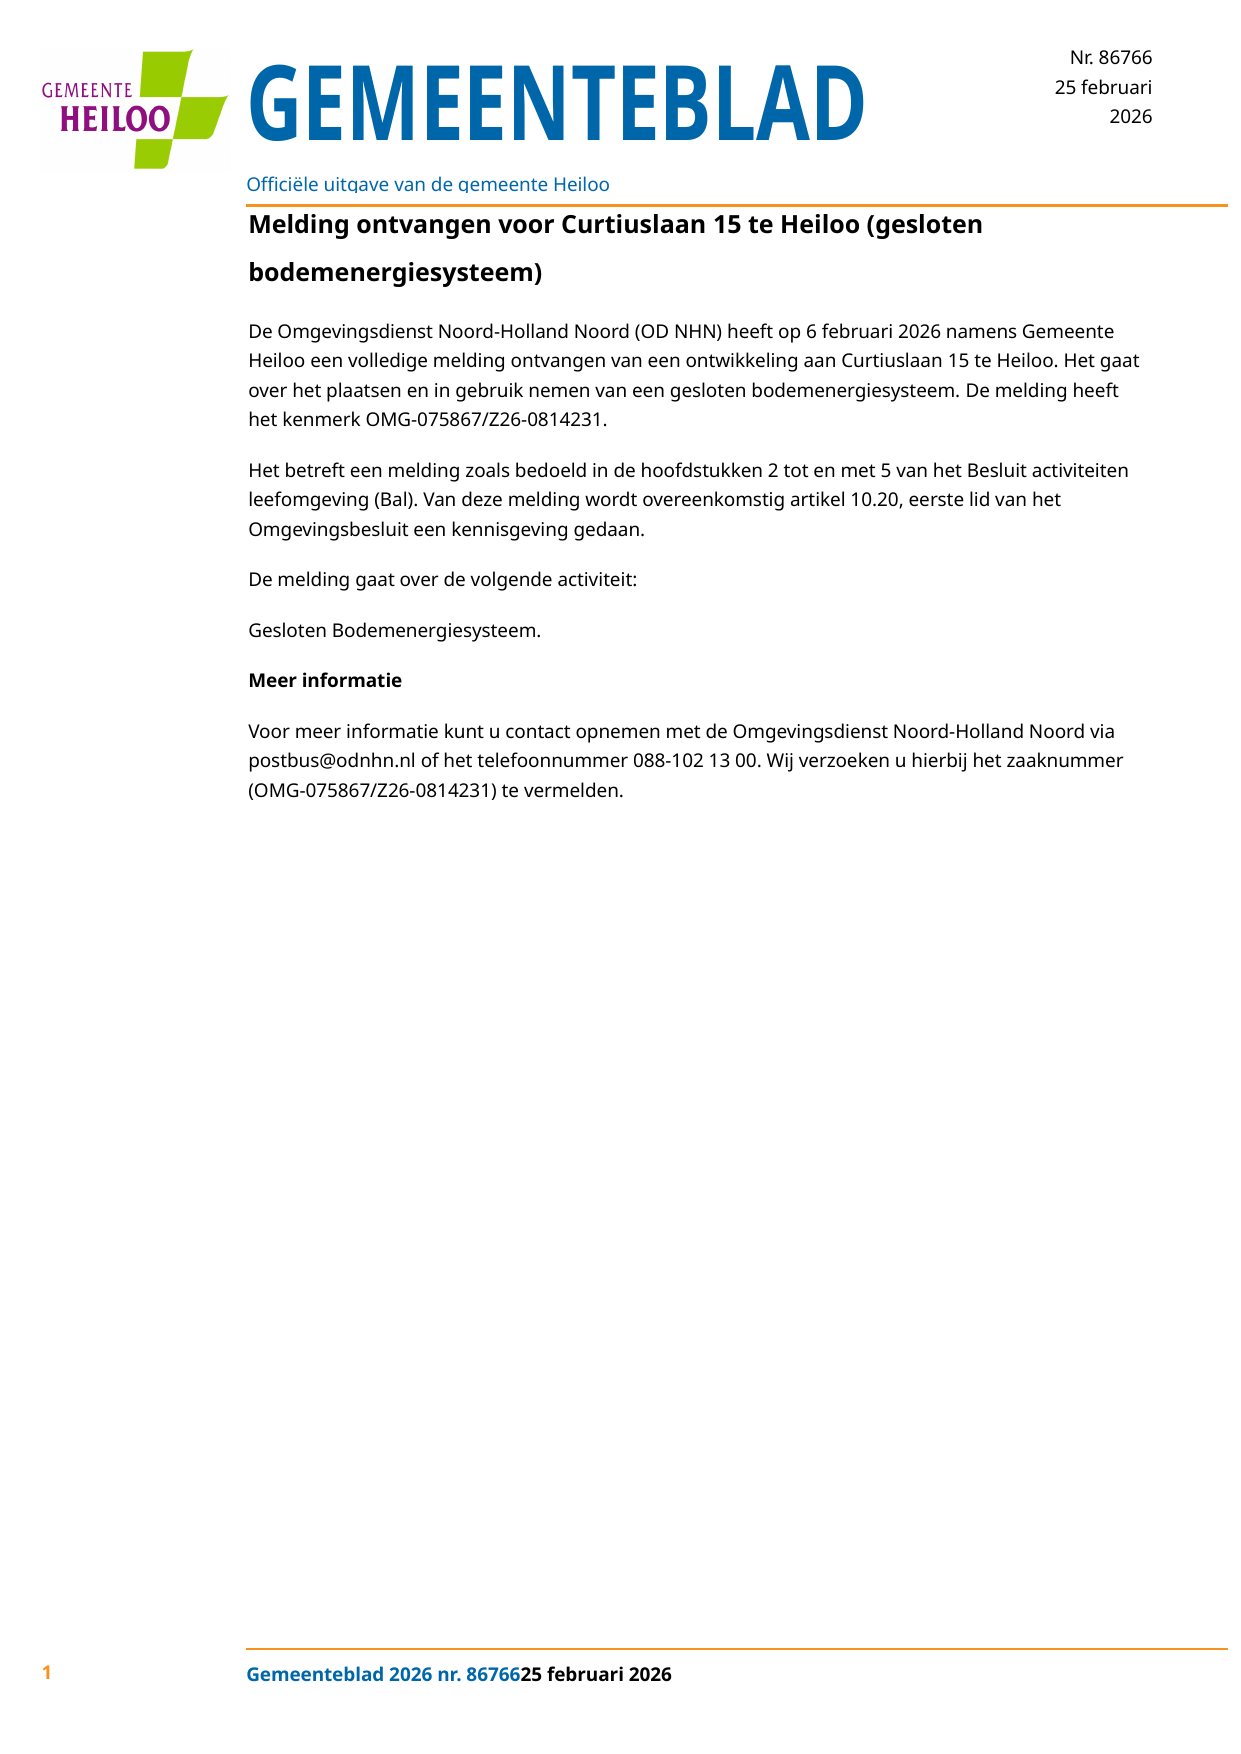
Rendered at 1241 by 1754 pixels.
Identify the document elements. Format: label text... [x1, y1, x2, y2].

text Het betreft een melding zoals bedoeld in de hoofdstukken 2 tot en met 5 van het Besluit activiteiten leefomgeving (Bal). Van deze melding wordt overeenkomstig artikel 10.20, eerste lid van het Omgevingsbesluit een kennisgeving gedaan. [248, 457, 1152, 542]
text Gesloten Bodemenergiesysteem. [248, 617, 1152, 643]
text Voor meer informatie kunt u contact opnemen met de Omgevingsdienst Noord-Holland Noord via postbus@odnhn.nl of het telefoonnummer 088-102 13 00. Wij verzoeken u hierbij het zaaknummer (OMG-075867/Z26-0814231) te vermelden. [248, 718, 1152, 803]
picture [41, 47, 231, 172]
text Meer informatie [248, 667, 1152, 693]
text Melding ontvangen voor Curtiuslaan 15 te Heiloo (gesloten bodemenergiesysteem) [248, 207, 1152, 288]
text De melding gaat over de volgende activiteit: [248, 567, 1152, 592]
text De Omgevingsdienst Noord-Holland Noord (OD NHN) heeft op 6 februari 2026 namens Gemeente Heiloo een volledige melding ontvangen van een ontwikkeling aan Curtiuslaan 15 te Heiloo. Het gaat over het plaatsen en in gebruik nemen van een gesloten bodemenergiesysteem. De melding heeft het kenmerk OMG-075867/Z26-0814231. [248, 318, 1152, 432]
